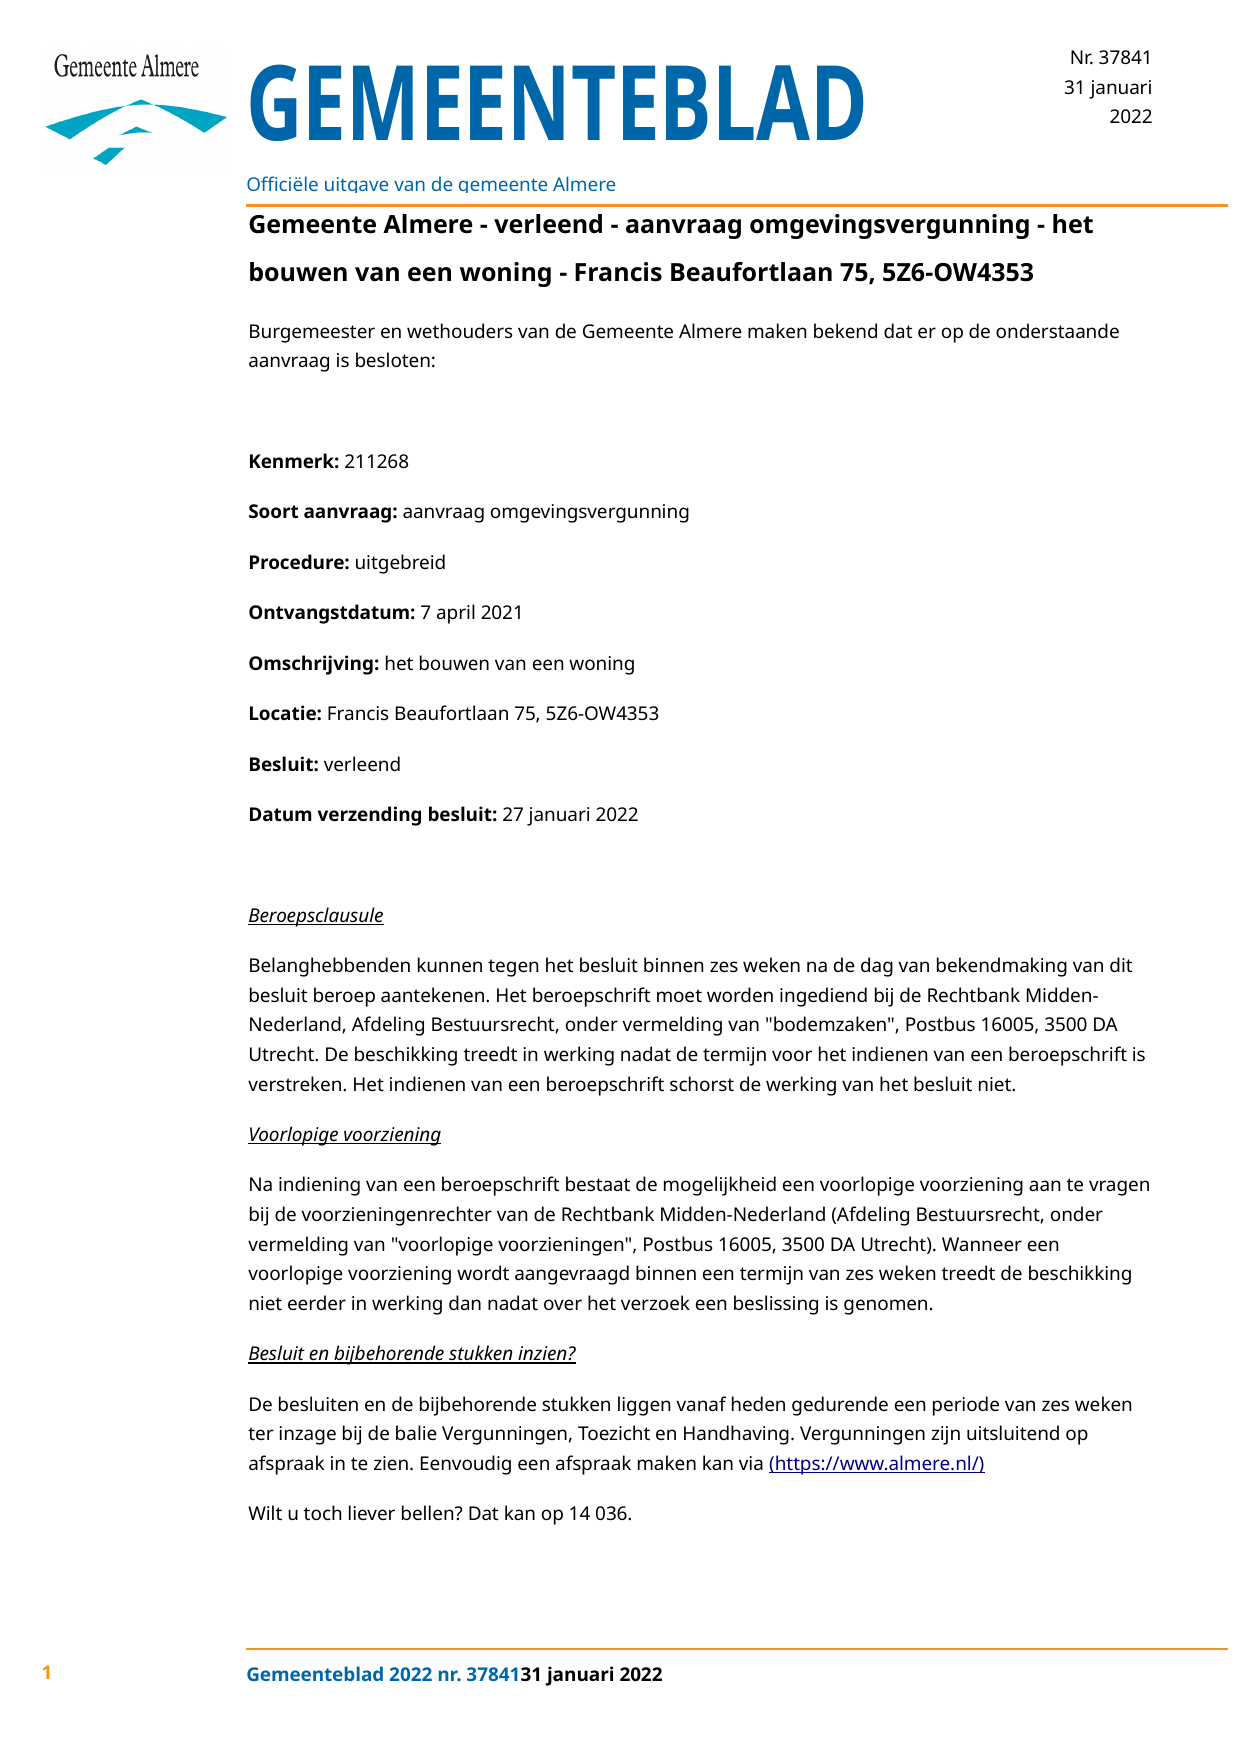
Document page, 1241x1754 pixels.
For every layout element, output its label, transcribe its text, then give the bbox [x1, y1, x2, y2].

text Ontvangstdatum: 7 april 2021 [248, 599, 1152, 625]
text Belanghebbenden kunnen tegen het besluit binnen zes weken na de dag van bekendmaking van dit besluit beroep aantekenen. Het beroepschrift moet worden ingediend bij de Rechtbank Midden-Nederland, Afdeling Bestuursrecht, onder vermelding van "bodemzaken", Postbus 16005, 3500 DA Utrecht. De beschikking treedt in werking nadat de termijn voor het indienen van een beroepschrift is verstreken. Het indienen van een beroepschrift schorst de werking van het besluit niet. [248, 952, 1152, 1097]
text Burgemeester en wethouders van de Gemeente Almere maken bekend dat er op de onderstaande aanvraag is besloten: [248, 318, 1152, 373]
picture [41, 47, 231, 172]
text De besluiten en de bijbehorende stukken liggen vanaf heden gedurende een periode van zes weken ter inzage bij de balie Vergunningen, Toezicht en Handhaving. Vergunningen zijn uitsluitend op afspraak in te zien. Eenvoudig een afspraak maken kan via (https://www.almere.nl/) [248, 1391, 1152, 1476]
text Besluit en bijbehorende stukken inzien? [248, 1340, 1152, 1366]
text Soort aanvraag: aanvraag omgevingsvergunning [248, 499, 1152, 524]
text Procedure: uitgebreid [248, 549, 1152, 575]
text Besluit: verleend [248, 751, 1152, 777]
text Wilt u toch liever bellen? Dat kan op 14 036. [248, 1500, 1152, 1526]
text Voorlopige voorziening [248, 1121, 1152, 1147]
text Locatie: Francis Beaufortlaan 75, 5Z6-OW4353 [248, 700, 1152, 726]
text Gemeente Almere - verleend - aanvraag omgevingsvergunning - het bouwen van een woning - Francis Beaufortlaan 75, 5Z6-OW4353 [248, 207, 1152, 288]
text Omschrijving: het bouwen van een woning [248, 650, 1152, 676]
text Na indiening van een beroepschrift bestaat de mogelijkheid een voorlopige voorziening aan te vragen bij de voorzieningenrechter van de Rechtbank Midden-Nederland (Afdeling Bestuursrecht, onder vermelding van "voorlopige voorzieningen", Postbus 16005, 3500 DA Utrecht). Wanneer een voorlopige voorziening wordt aangevraagd binnen een termijn van zes weken treedt de beschikking niet eerder in werking dan nadat over het verzoek een beslissing is genomen. [248, 1172, 1152, 1316]
text Datum verzending besluit: 27 januari 2022 [248, 801, 1152, 827]
text Beroepsclausule [248, 902, 1152, 928]
text Kenmerk: 211268 [248, 448, 1152, 474]
